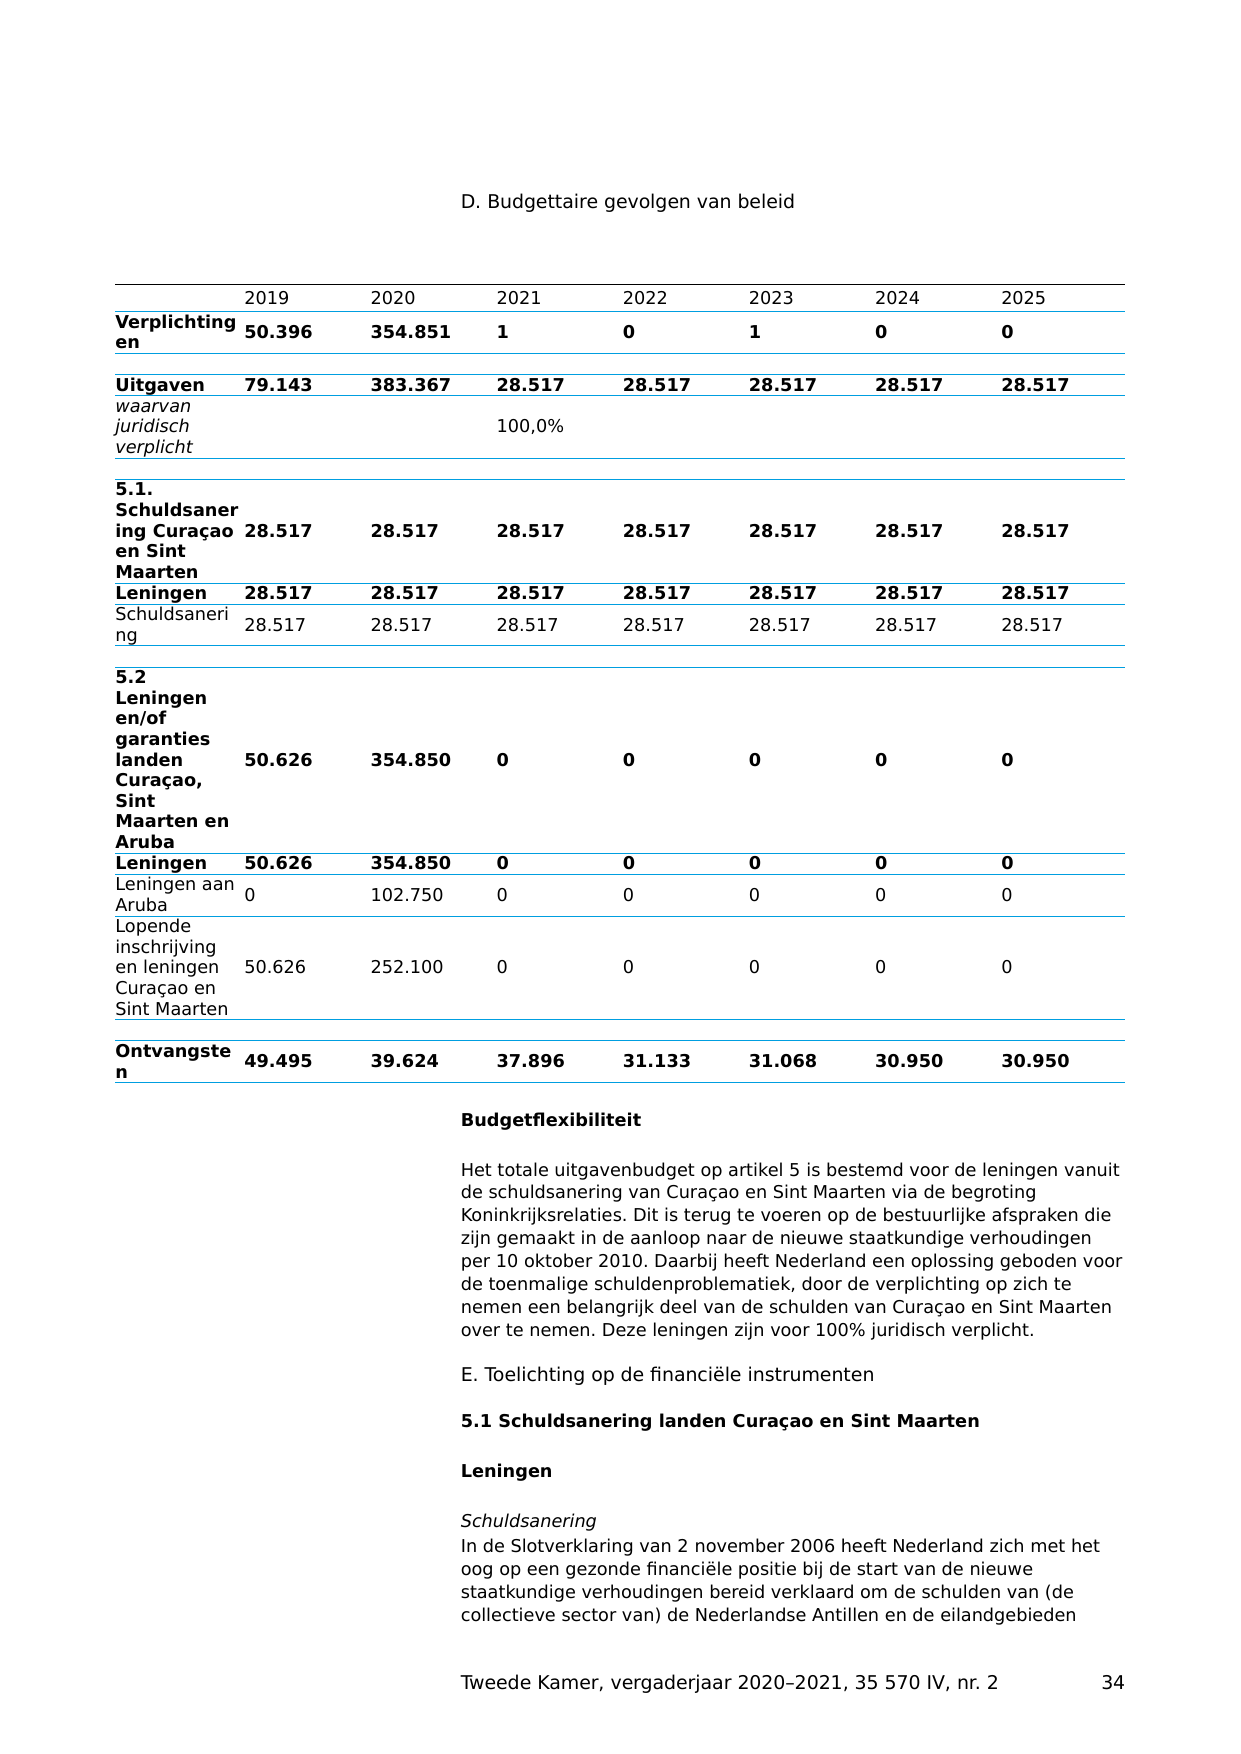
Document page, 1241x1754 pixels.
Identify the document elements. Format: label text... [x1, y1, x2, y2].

table_cell 0 [620, 312, 746, 353]
table_cell 30.950 [998, 1041, 1125, 1082]
table_cell 354.850 [368, 668, 493, 853]
title D. Budgettaire gevolgen van beleid [461, 191, 1125, 213]
table_cell [494, 354, 620, 374]
table_cell 0 [494, 875, 620, 916]
table_cell [746, 354, 872, 374]
table_cell 5.2 Leningen en/of garanties landen Curaçao, Sint Maarten en Aruba [115, 668, 241, 853]
table_cell 0 [872, 854, 998, 874]
table_cell [620, 646, 746, 667]
table_cell [872, 646, 998, 667]
table_cell 28.517 [998, 375, 1125, 395]
table_cell [746, 459, 872, 479]
table_cell 0 [494, 668, 620, 853]
table_cell 2025 [998, 285, 1125, 311]
table_cell [872, 396, 998, 458]
table_cell 28.517 [494, 375, 620, 395]
table_cell 100,0% [494, 396, 620, 458]
table_cell [620, 396, 746, 458]
table_cell 31.133 [620, 1041, 746, 1082]
table_cell 28.517 [620, 375, 746, 395]
table_cell 28.517 [494, 480, 620, 582]
table_cell Leningen [115, 854, 241, 874]
table_cell [998, 459, 1125, 479]
table_cell 0 [494, 854, 620, 874]
table_cell 2020 [368, 285, 493, 311]
table_cell 28.517 [494, 605, 620, 645]
table_cell 28.517 [872, 584, 998, 604]
table_cell 354.850 [368, 854, 493, 874]
table_cell [241, 354, 367, 374]
table_cell [998, 646, 1125, 667]
table_cell 2022 [620, 285, 746, 311]
table_cell 102.750 [368, 875, 493, 916]
table_cell waarvan juridisch verplicht [115, 396, 241, 458]
table_header Tabel 13 Budgettaire gevolgen van beleid, artikel 5. Schuldsanering/lopende inschrijving/leningen (bedragen x € 1.000) [115, 236, 1125, 284]
table_cell 2021 [494, 285, 620, 311]
table_cell 252.100 [368, 917, 493, 1019]
table_cell [115, 1020, 241, 1040]
table_cell 28.517 [368, 584, 493, 604]
table_cell 50.396 [241, 312, 367, 353]
table_cell [998, 354, 1125, 374]
table_cell 383.367 [368, 375, 493, 395]
table_cell 30.950 [872, 1041, 998, 1082]
table_cell 0 [494, 917, 620, 1019]
table_cell 28.517 [241, 605, 367, 645]
table_cell Lopende inschrijving en leningen Curaçao en Sint Maarten [115, 917, 241, 1019]
table_cell Leningen [115, 584, 241, 604]
table_cell [872, 1020, 998, 1040]
table_cell 28.517 [998, 605, 1125, 645]
table_cell 0 [746, 854, 872, 874]
table_cell 0 [620, 668, 746, 853]
table_cell 49.495 [241, 1041, 367, 1082]
table_cell 28.517 [241, 480, 367, 582]
table_cell 0 [872, 875, 998, 916]
table_cell 354.851 [368, 312, 493, 353]
table_cell [620, 1020, 746, 1040]
text Budgetflexibiliteit [461, 1108, 1125, 1131]
table_cell 28.517 [746, 605, 872, 645]
table_cell [115, 285, 241, 311]
table_cell [115, 646, 241, 667]
table_cell [115, 354, 241, 374]
table_cell [368, 1020, 493, 1040]
table_cell 2023 [746, 285, 872, 311]
table_cell 0 [746, 875, 872, 916]
table_cell 79.143 [241, 375, 367, 395]
table_cell 0 [998, 668, 1125, 853]
table_cell [494, 646, 620, 667]
table_cell 28.517 [746, 375, 872, 395]
table_cell 28.517 [998, 584, 1125, 604]
table_cell 0 [998, 312, 1125, 353]
table_cell [241, 459, 367, 479]
table_cell 28.517 [998, 480, 1125, 582]
table_cell 28.517 [620, 480, 746, 582]
table_cell [115, 459, 241, 479]
table_cell 28.517 [872, 375, 998, 395]
table_cell [872, 354, 998, 374]
table_cell [746, 1020, 872, 1040]
text Schuldsanering [461, 1509, 1125, 1532]
table_cell 28.517 [872, 605, 998, 645]
table_cell 0 [620, 917, 746, 1019]
table_cell 0 [746, 668, 872, 853]
table_cell 50.626 [241, 668, 367, 853]
table_cell 0 [998, 875, 1125, 916]
table_cell [620, 459, 746, 479]
table_cell 2024 [872, 285, 998, 311]
table_cell 0 [620, 875, 746, 916]
table_cell 28.517 [620, 605, 746, 645]
table_cell 1 [494, 312, 620, 353]
table_cell Uitgaven [115, 375, 241, 395]
table_cell 0 [872, 668, 998, 853]
table_cell 37.896 [494, 1041, 620, 1082]
table_cell [241, 1020, 367, 1040]
table_cell Ontvangsten [115, 1041, 241, 1082]
table_cell [746, 646, 872, 667]
table_cell 5.1. Schuldsanering Curaçao en Sint Maarten [115, 480, 241, 582]
table_cell 28.517 [368, 480, 493, 582]
table_cell 28.517 [872, 480, 998, 582]
table_cell [241, 396, 367, 458]
table_cell 28.517 [368, 605, 493, 645]
table_cell [872, 459, 998, 479]
table_cell 28.517 [620, 584, 746, 604]
table_cell Schuldsanering [115, 605, 241, 645]
table_cell Leningen aan Aruba [115, 875, 241, 916]
table_cell [368, 459, 493, 479]
table_cell [368, 646, 493, 667]
table_cell 0 [872, 917, 998, 1019]
table_cell Verplichtingen [115, 312, 241, 353]
table_cell 28.517 [746, 480, 872, 582]
table_cell [368, 396, 493, 458]
table_cell [620, 354, 746, 374]
table_cell 28.517 [241, 584, 367, 604]
table_cell [746, 396, 872, 458]
table_cell 28.517 [746, 584, 872, 604]
title E. Toelichting op de financiële instrumenten [461, 1364, 1125, 1386]
table_cell 2019 [241, 285, 367, 311]
table_cell 0 [998, 917, 1125, 1019]
table_cell [368, 354, 493, 374]
table_cell 50.626 [241, 854, 367, 874]
text Leningen [461, 1459, 1125, 1482]
text 5.1 Schuldsanering landen Curaçao en Sint Maarten [461, 1409, 1125, 1432]
text In de Slotverklaring van 2 november 2006 heeft Nederland zich met het oog op een gezonde financiële positie bij de start van de nieuwe staatkundige verhoudingen bereid verklaard om de schulden van (de collectieve sector van) de Nederlandse Antillen en de eilandgebieden [461, 1534, 1125, 1626]
table_cell 28.517 [494, 584, 620, 604]
table_cell 0 [872, 312, 998, 353]
table_cell 0 [746, 917, 872, 1019]
table_cell [998, 396, 1125, 458]
table_cell 31.068 [746, 1041, 872, 1082]
table_cell 1 [746, 312, 872, 353]
table_cell 50.626 [241, 917, 367, 1019]
table_cell 39.624 [368, 1041, 493, 1082]
table_cell 0 [998, 854, 1125, 874]
table_cell 0 [620, 854, 746, 874]
table_cell [494, 1020, 620, 1040]
table_cell [998, 1020, 1125, 1040]
table_cell [241, 646, 367, 667]
table_cell [494, 459, 620, 479]
text Het totale uitgavenbudget op artikel 5 is bestemd voor de leningen vanuit de schuldsanering van Curaçao en Sint Maarten via de begroting Koninkrijksrelaties. Dit is terug te voeren op de bestuurlijke afspraken die zijn gemaakt in de aanloop naar de nieuwe staatkundige verhoudingen per 10 oktober 2010. Daarbij heeft Nederland een oplossing geboden voor de toenmalige schuldenproblematiek, door de verplichting op zich te nemen een belangrijk deel van de schulden van Curaçao en Sint Maarten over te nemen. Deze leningen zijn voor 100% juridisch verplicht. [461, 1158, 1125, 1341]
table_cell 0 [241, 875, 367, 916]
